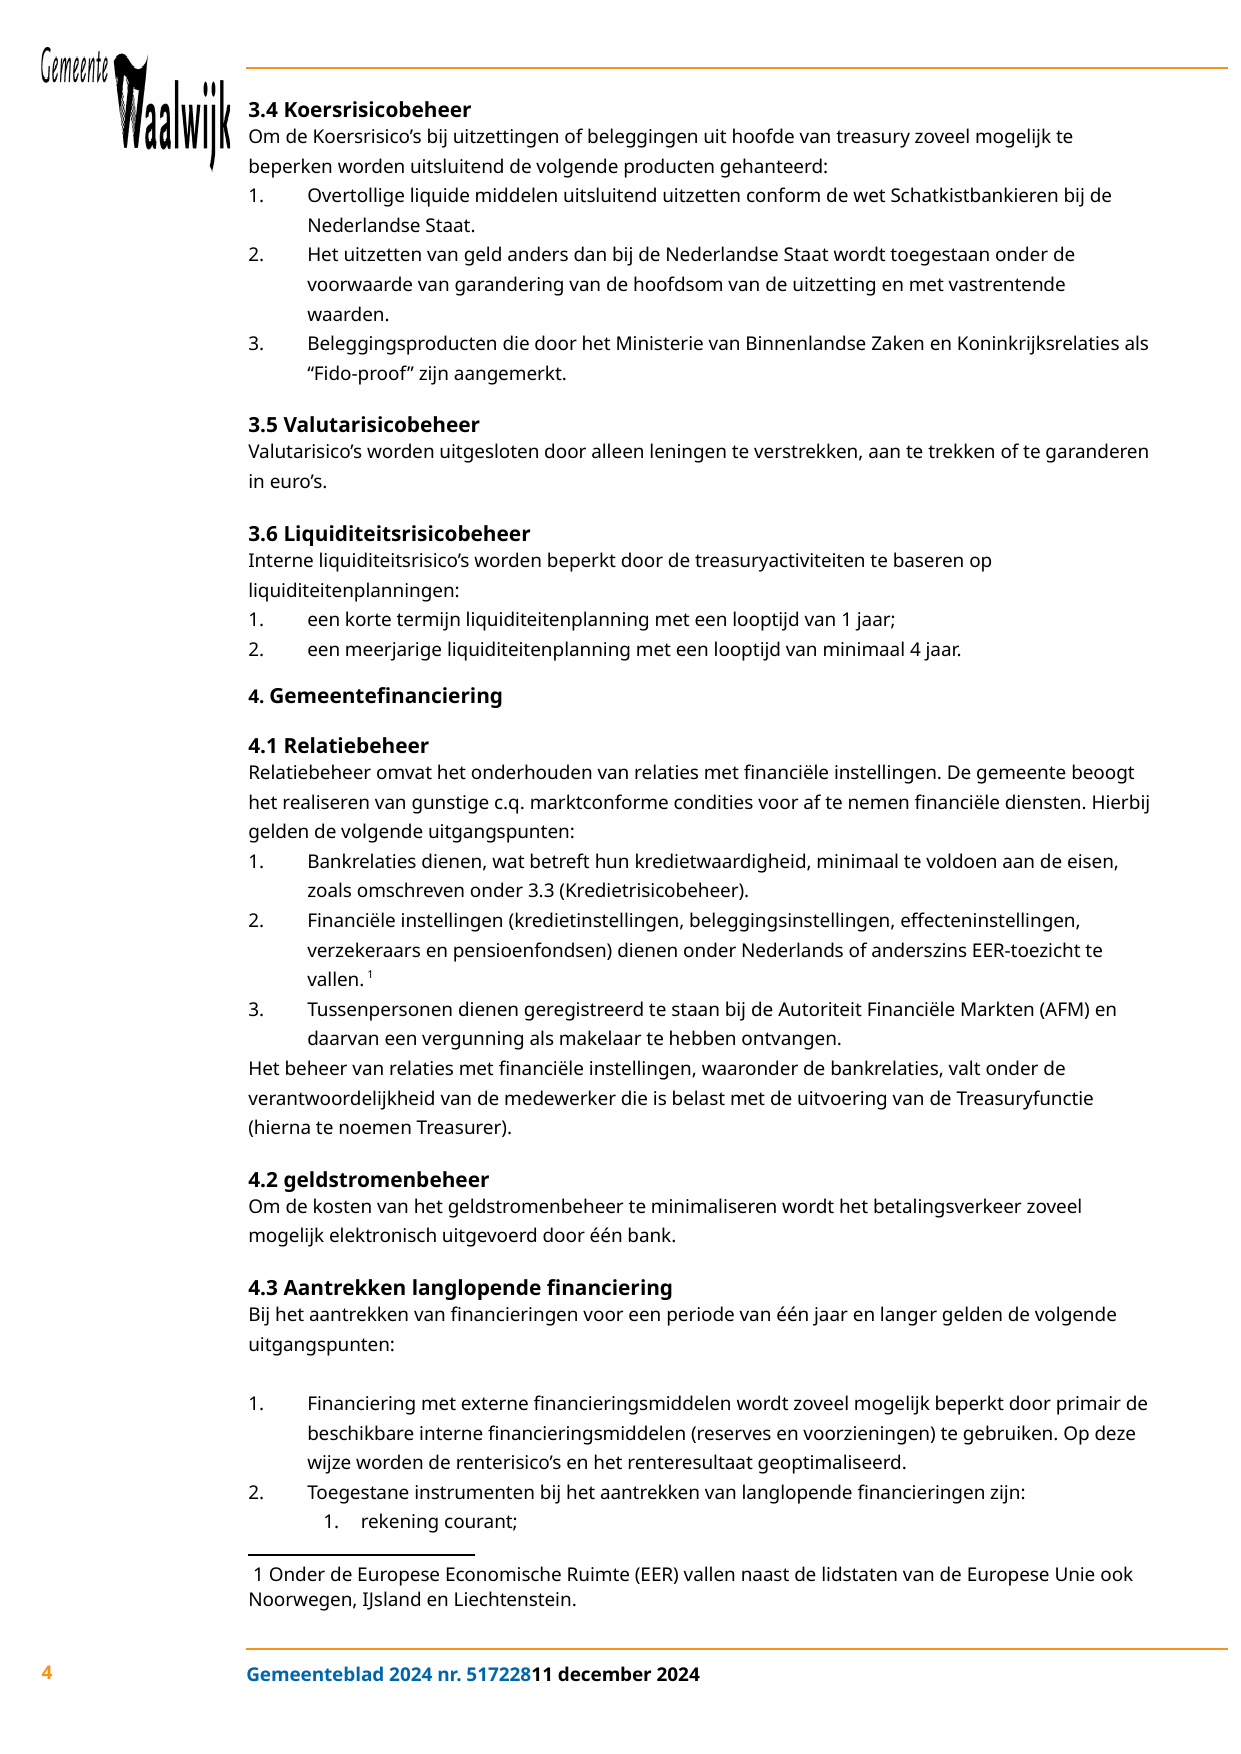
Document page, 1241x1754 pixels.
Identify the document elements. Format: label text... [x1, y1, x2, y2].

list Financiële instellingen (kredietinstellingen, beleggingsinstellingen, effecteninstellingen, verzekeraars en pensioenfondsen) dienen onder Nederlands of anderszins EER-toezicht te vallen. [248, 907, 1152, 992]
text Om de Koersrisico’s bij uitzettingen of beleggingen uit hoofde van treasury zoveel mogelijk te beperken worden uitsluitend de volgende producten gehanteerd: [248, 123, 1152, 178]
text Interne liquiditeitsrisico’s worden beperkt door de treasuryactiviteiten te baseren op liquiditeitenplanningen: [248, 547, 1152, 602]
list een meerjarige liquiditeitenplanning met een looptijd van minimaal 4 jaar. [248, 636, 1152, 662]
text Om de kosten van het geldstromenbeheer te minimaliseren wordt het betalingsverkeer zoveel mogelijk elektronisch uitgevoerd door één bank. [248, 1193, 1152, 1248]
text 3.6 Liquiditeitsrisicobeheer [248, 519, 1152, 547]
picture [41, 47, 231, 172]
text 4.3 Aantrekken langlopende financiering [248, 1273, 1152, 1302]
text Bij het aantrekken van financieringen voor een periode van één jaar en langer gelden de volgende uitgangspunten: [248, 1302, 1152, 1357]
text 4.1 Relatiebeheer [248, 731, 1152, 759]
list een korte termijn liquiditeitenplanning met een looptijd van 1 jaar; [248, 606, 1152, 632]
list Overtollige liquide middelen uitsluitend uitzetten conform de wet Schatkistbankieren bij de Nederlandse Staat. [248, 182, 1152, 238]
list Beleggingsproducten die door het Ministerie van Binnenlandse Zaken en Koninkrijksrelaties als “Fido-proof” zijn aangemerkt. [248, 330, 1152, 386]
list Bankrelaties dienen, wat betreft hun kredietwaardigheid, minimaal te voldoen aan de eisen, zoals omschreven onder 3.3 (Kredietrisicobeheer). [248, 848, 1152, 903]
list Onder de Europese Economische Ruimte (EER) vallen naast de lidstaten van de Europese Unie ook Noorwegen, IJsland en Liechtenstein. [248, 1561, 1152, 1612]
text 3.4 Koersrisicobeheer [248, 95, 1152, 123]
text Het beheer van relaties met financiële instellingen, waaronder de bankrelaties, valt onder de verantwoordelijkheid van de medewerker die is belast met de uitvoering van de Treasuryfunctie (hierna te noemen Treasurer). [248, 1055, 1152, 1140]
text Valutarisico’s worden uitgesloten door alleen leningen te verstrekken, aan te trekken of te garanderen in euro’s. [248, 439, 1152, 494]
text 4.2 geldstromenbeheer [248, 1165, 1152, 1193]
list rekening courant; [323, 1509, 1152, 1534]
text Relatiebeheer omvat het onderhouden van relaties met financiële instellingen. De gemeente beoogt het realiseren van gunstige c.q. marktconforme condities voor af te nemen financiële diensten. Hierbij gelden de volgende uitgangspunten: [248, 759, 1152, 844]
list Tussenpersonen dienen geregistreerd te staan bij de Autoriteit Financiële Markten (AFM) en daarvan een vergunning als makelaar te hebben ontvangen. [248, 996, 1152, 1051]
list Financiering met externe financieringsmiddelen wordt zoveel mogelijk beperkt door primair de beschikbare interne financieringsmiddelen (reserves en voorzieningen) te gebruiken. Op deze wijze worden de renterisico’s en het renteresultaat geoptimaliseerd. [248, 1390, 1152, 1475]
list Toegestane instrumenten bij het aantrekken van langlopende financieringen zijn: [248, 1479, 1152, 1505]
text 3.5 Valutarisicobeheer [248, 410, 1152, 439]
text 4. Gemeentefinanciering [248, 682, 1152, 710]
list Het uitzetten van geld anders dan bij de Nederlandse Staat wordt toegestaan onder de voorwaarde van garandering van de hoofdsom van de uitzetting en met vastrentende waarden. [248, 242, 1152, 326]
